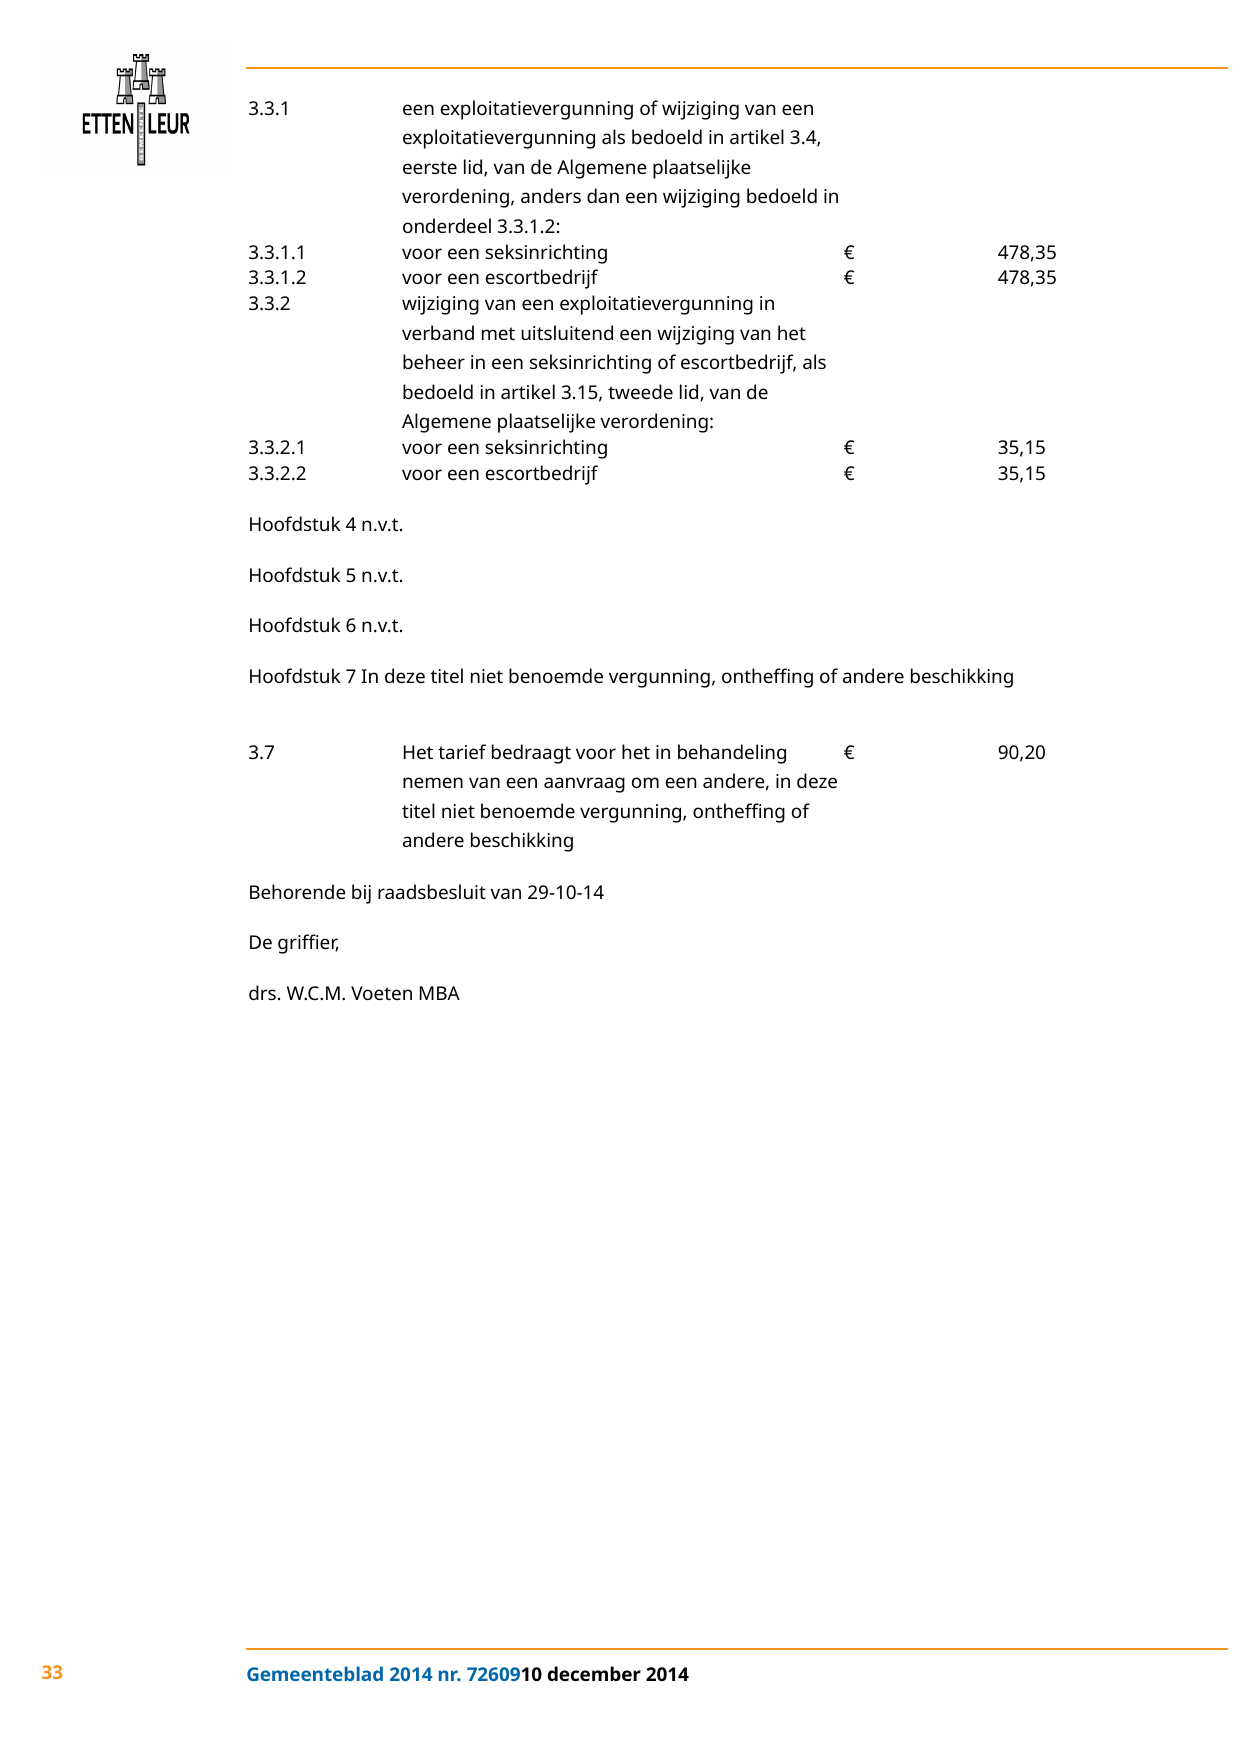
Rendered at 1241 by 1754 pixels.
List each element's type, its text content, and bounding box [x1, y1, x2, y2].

text Hoofdstuk 7 In deze titel niet benoemde vergunning, ontheffing of andere beschikking [248, 663, 1152, 688]
table_cell € [844, 434, 998, 460]
table_cell 35,15 [998, 460, 1152, 486]
table_cell 3.3.2 [248, 290, 402, 434]
table_cell wijziging van een exploitatievergunning in verband met uitsluitend een wijziging van het beheer in een seksinrichting of escortbedrijf, als bedoeld in artikel 3.15, tweede lid, van de Algemene plaatselijke verordening: [402, 290, 844, 434]
table_cell 3.3.2.1 [248, 434, 402, 460]
table_cell € [844, 460, 998, 486]
table_cell [998, 95, 1152, 239]
table_cell [844, 95, 998, 239]
table_header Het tarief bedraagt voor het in behandeling nemen van een aanvraag om een andere, in deze titel niet benoemde vergunning, ontheffing of andere beschikking [402, 739, 844, 853]
table_cell € [844, 239, 998, 264]
table_cell voor een seksinrichting [402, 434, 844, 460]
table_cell 3.3.2.2 [248, 460, 402, 486]
table_header 90,20 [998, 739, 1152, 853]
text De griffier, [248, 929, 1152, 955]
table_cell 35,15 [998, 434, 1152, 460]
table_cell voor een escortbedrijf [402, 265, 844, 290]
table_cell [998, 290, 1152, 434]
text Hoofdstuk 6 n.v.t. [248, 612, 1152, 638]
table_cell [844, 290, 998, 434]
text drs. W.C.M. Voeten MBA [248, 980, 1152, 1006]
table_cell 3.3.1.1 [248, 239, 402, 264]
table_header € [844, 739, 998, 853]
table_cell 478,35 [998, 265, 1152, 290]
text Hoofdstuk 5 n.v.t. [248, 562, 1152, 588]
picture [41, 47, 231, 172]
table_cell voor een seksinrichting [402, 239, 844, 264]
text Hoofdstuk 4 n.v.t. [248, 512, 1152, 537]
table_cell € [844, 265, 998, 290]
table_header 3.7 [248, 739, 402, 853]
table_cell 478,35 [998, 239, 1152, 264]
table_cell 3.3.1.2 [248, 265, 402, 290]
table_cell een exploitatievergunning of wijziging van een exploitatievergunning als bedoeld in artikel 3.4, eerste lid, van de Algemene plaatselijke verordening, anders dan een wijziging bedoeld in onderdeel 3.3.1.2: [402, 95, 844, 239]
text Behorende bij raadsbesluit van 29-10-14 [248, 879, 1152, 905]
table_cell 3.3.1 [248, 95, 402, 239]
table_cell voor een escortbedrijf [402, 460, 844, 486]
